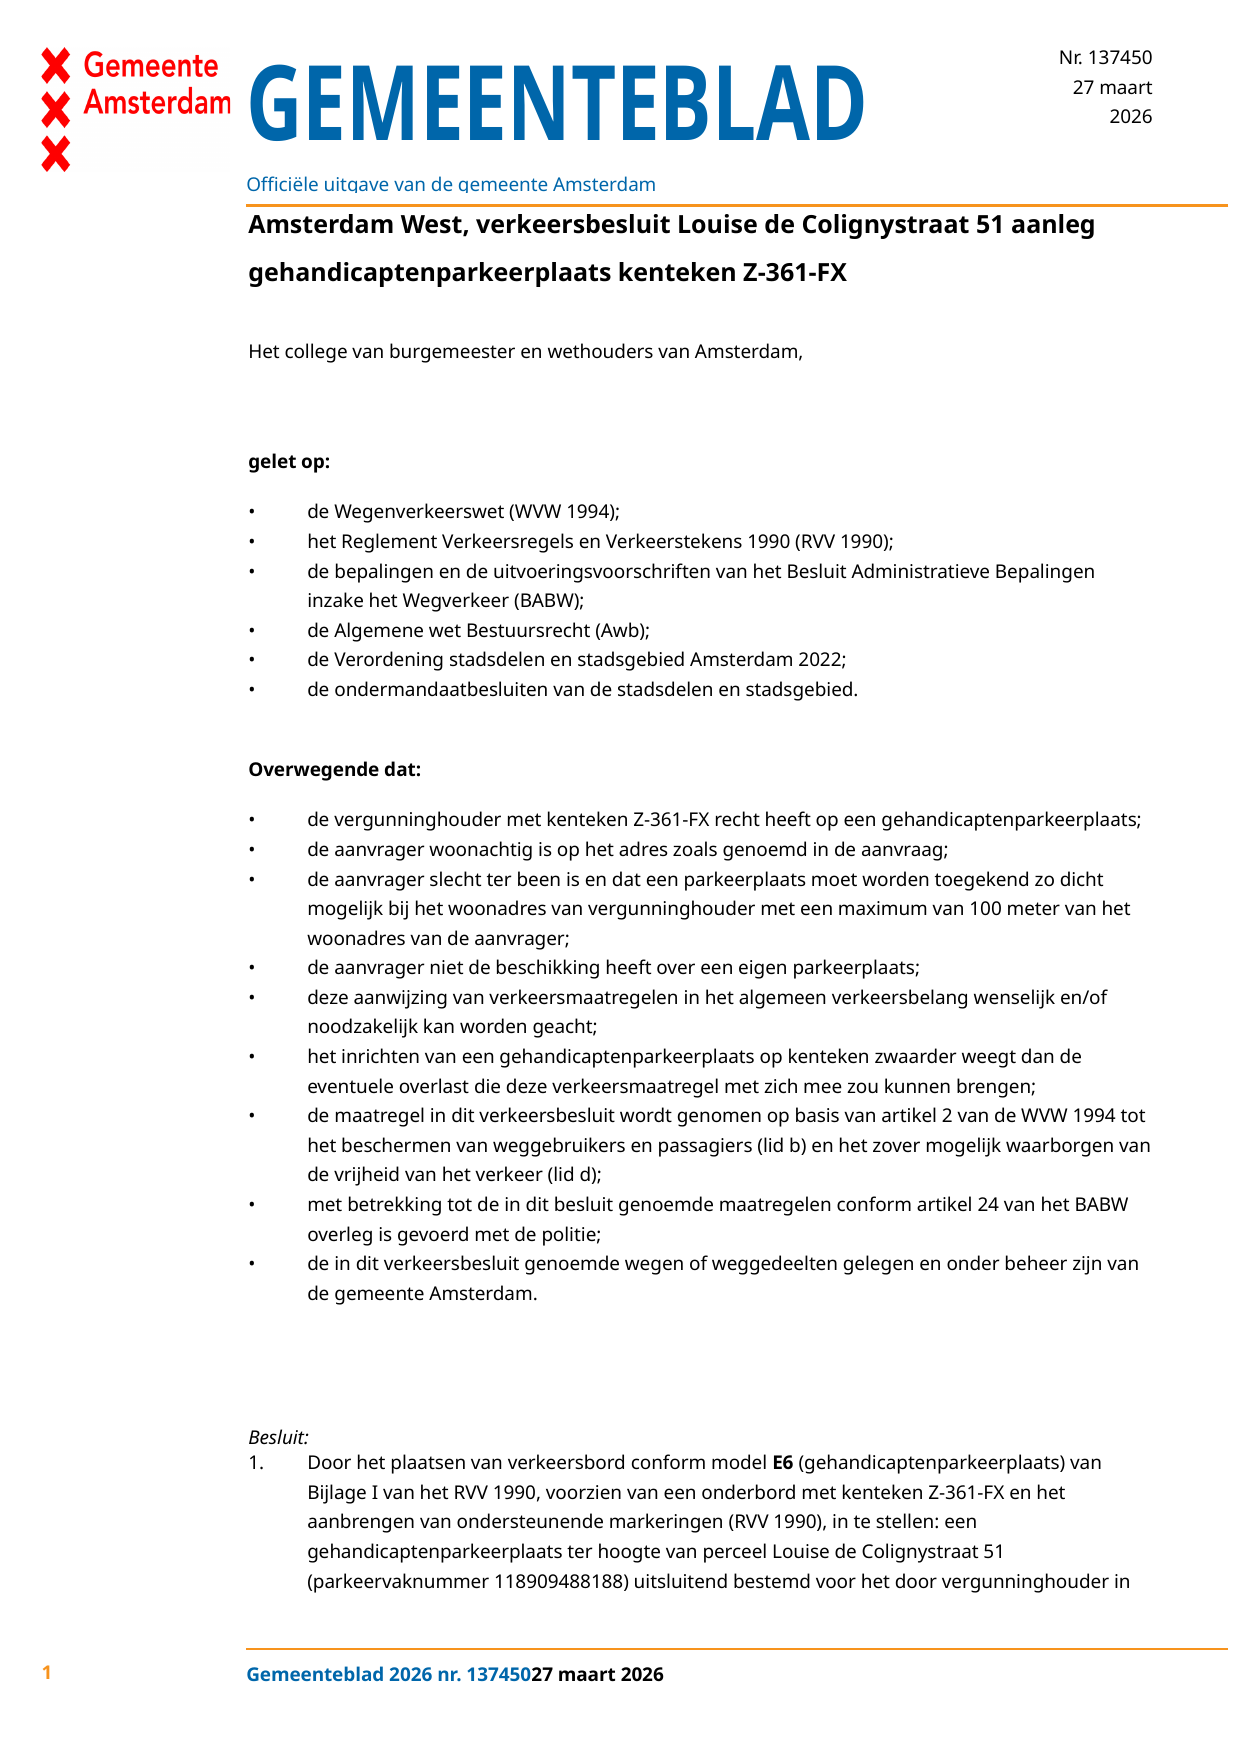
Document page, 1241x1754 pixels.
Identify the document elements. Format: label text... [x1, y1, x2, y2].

list met betrekking tot de in dit besluit genoemde maatregelen conform artikel 24 van het BABW overleg is gevoerd met de politie; [248, 1191, 1152, 1246]
list deze aanwijzing van verkeersmaatregelen in het algemeen verkeersbelang wenselijk en/of noodzakelijk kan worden geacht; [248, 984, 1152, 1039]
list de Algemene wet Bestuursrecht (Awb); [248, 617, 1152, 643]
list de vergunninghouder met kenteken Z-361-FX recht heeft op een gehandicaptenparkeerplaats; [248, 807, 1152, 832]
list het Reglement Verkeersregels en Verkeerstekens 1990 (RVV 1990); [248, 528, 1152, 554]
list de in dit verkeersbesluit genoemde wegen of weggedeelten gelegen en onder beheer zijn van de gemeente Amsterdam. [248, 1250, 1152, 1306]
list de maatregel in dit verkeersbesluit wordt genomen op basis van artikel 2 van de WVW 1994 tot het beschermen van weggebruikers en passagiers (lid b) en het zover mogelijk waarborgen van de vrijheid van het verkeer (lid d); [248, 1102, 1152, 1187]
list de ondermandaatbesluiten van de stadsdelen en stadsgebied. [248, 676, 1152, 702]
picture [41, 47, 231, 172]
list de bepalingen en de uitvoeringsvoorschriften van het Besluit Administratieve Bepalingen inzake het Wegverkeer (BABW); [248, 558, 1152, 613]
list de Verordening stadsdelen en stadsgebied Amsterdam 2022; [248, 647, 1152, 672]
text Besluit: [248, 1424, 1152, 1449]
text Amsterdam West, verkeersbesluit Louise de Colignystraat 51 aanleg gehandicaptenparkeerplaats kenteken Z-361-FX [248, 207, 1152, 288]
list de aanvrager woonachtig is op het adres zoals genoemd in de aanvraag; [248, 836, 1152, 862]
text gelet op: [248, 448, 1152, 474]
list het inrichten van een gehandicaptenparkeerplaats op kenteken zwaarder weegt dan de eventuele overlast die deze verkeersmaatregel met zich mee zou kunnen brengen; [248, 1043, 1152, 1098]
text Het college van burgemeester en wethouders van Amsterdam, [248, 339, 1152, 364]
list Door het plaatsen van verkeersbord conform model E6 (gehandicaptenparkeerplaats) van Bijlage I van het RVV 1990, voorzien van een onderbord met kenteken Z-361-FX en het aanbrengen van ondersteunende markeringen (RVV 1990), in te stellen: een gehandicaptenparkeerplaats ter hoogte van perceel Louise de Colignystraat 51 (parkeervaknummer 118909488188) uitsluitend bestemd voor het door vergunninghouder in [248, 1449, 1152, 1594]
text Overwegende dat: [248, 756, 1152, 782]
list de aanvrager slecht ter been is en dat een parkeerplaats moet worden toegekend zo dicht mogelijk bij het woonadres van vergunninghouder met een maximum van 100 meter van het woonadres van de aanvrager; [248, 866, 1152, 951]
list de aanvrager niet de beschikking heeft over een eigen parkeerplaats; [248, 954, 1152, 980]
list de Wegenverkeerswet (WVW 1994); [248, 499, 1152, 524]
